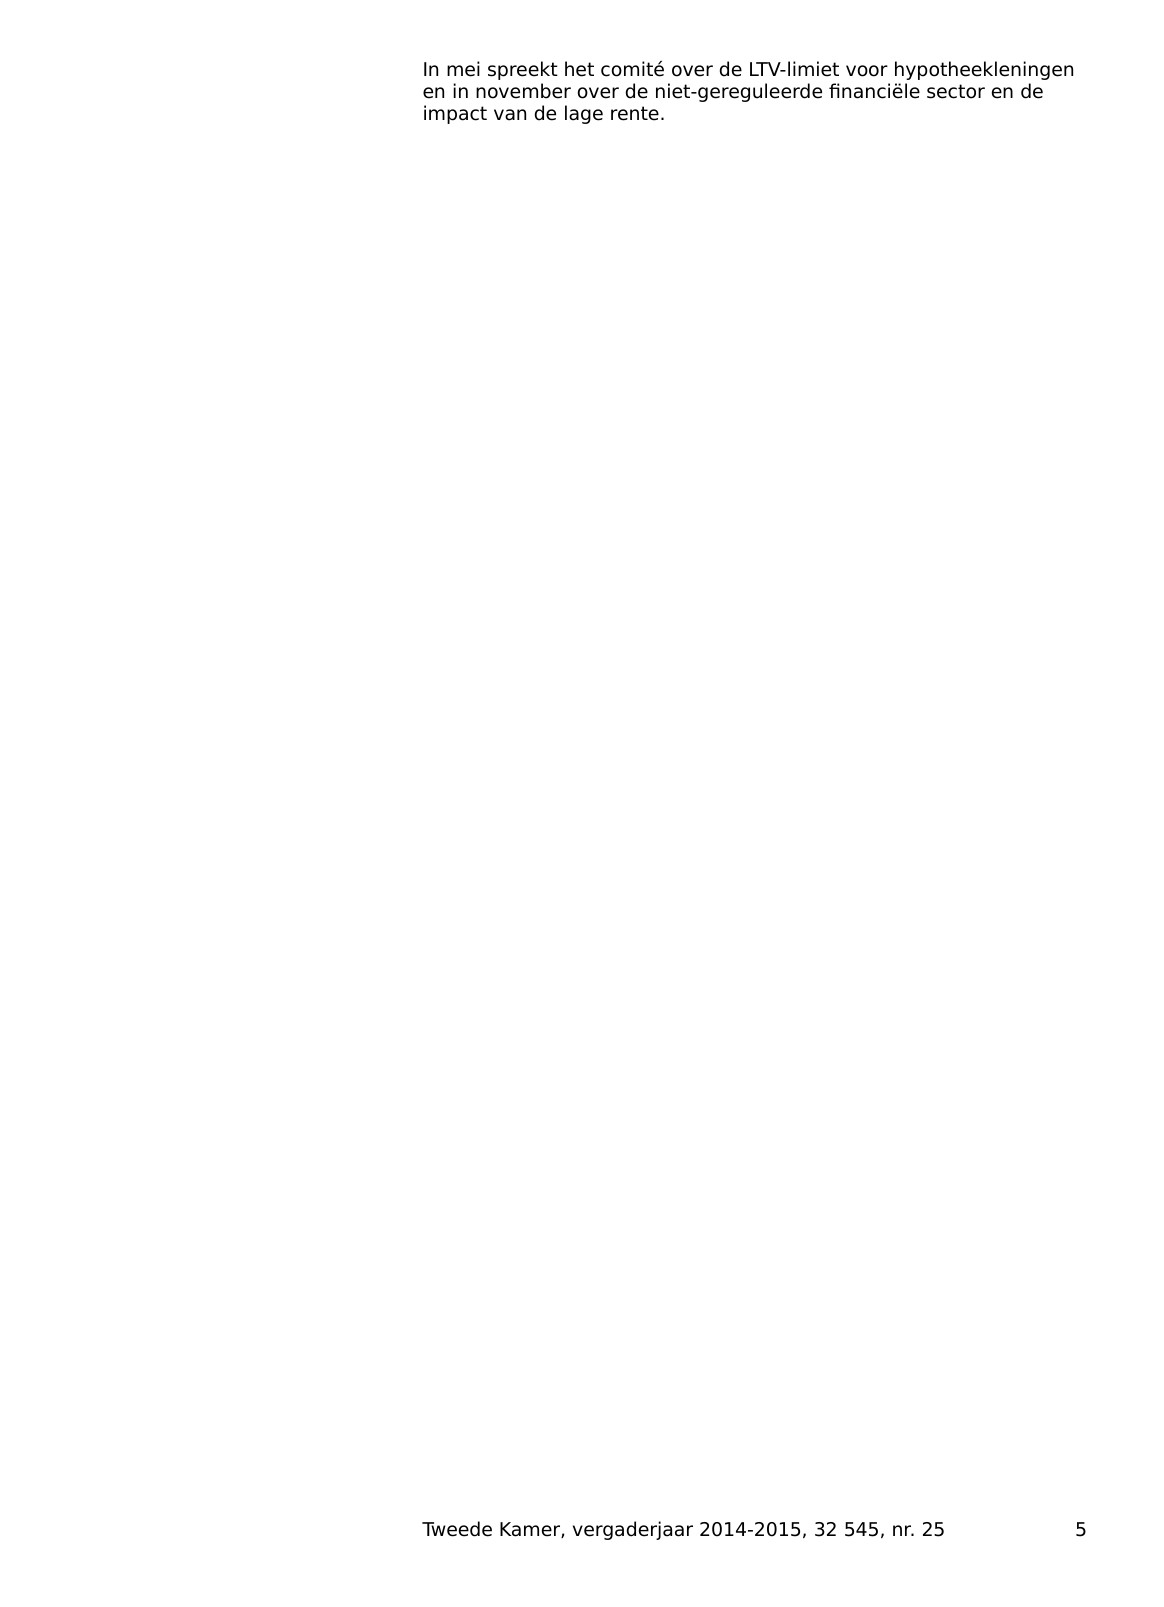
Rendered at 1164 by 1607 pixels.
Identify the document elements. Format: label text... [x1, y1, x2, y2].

text In mei spreekt het comité over de LTV-limiet voor hypotheekleningen en in november over de niet-gereguleerde financiële sector en de impact van de lage rente. [422, 59, 1087, 125]
